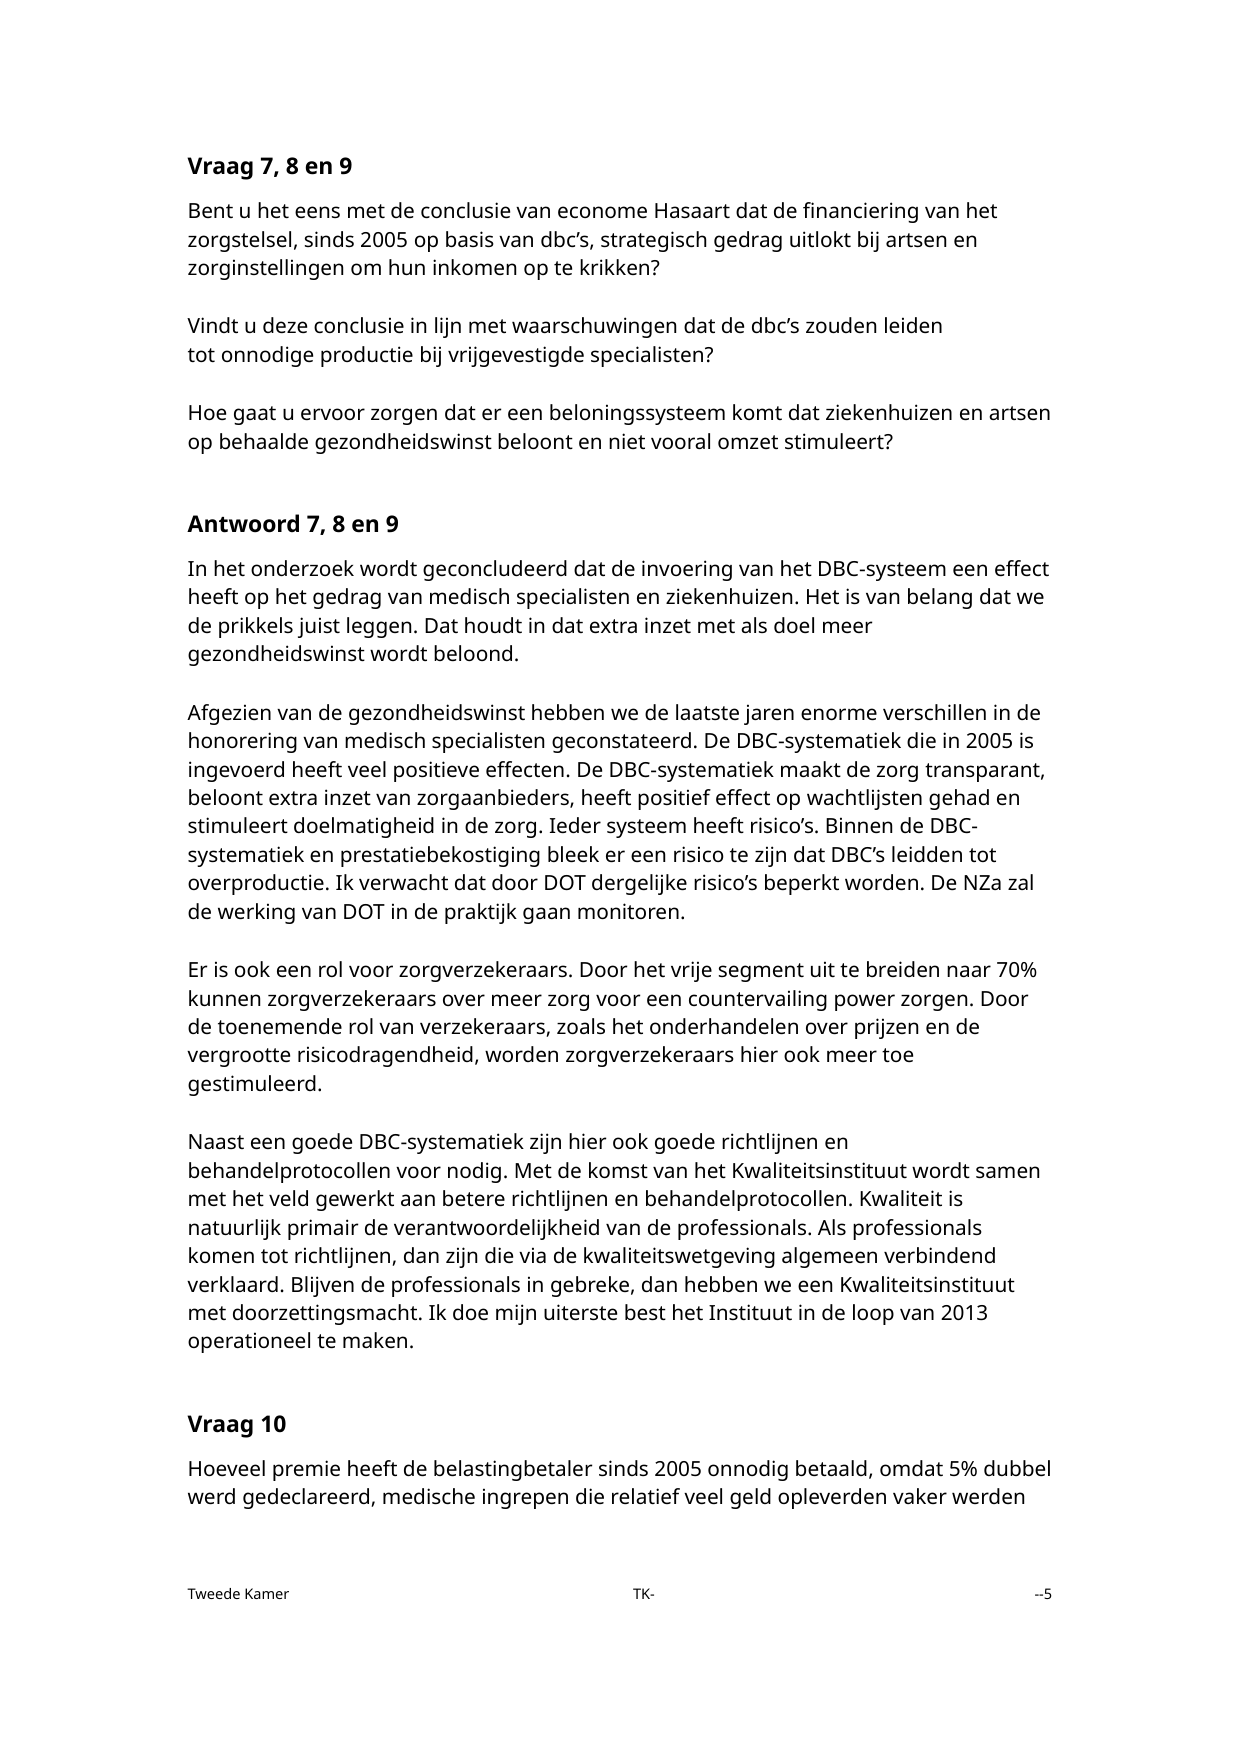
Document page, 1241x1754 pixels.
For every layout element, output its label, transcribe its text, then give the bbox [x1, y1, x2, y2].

text Hoe gaat u ervoor zorgen dat er een beloningssysteem komt dat ziekenhuizen en artsen op behaalde gezondheidswinst beloont en niet vooral omzet stimuleert? [187, 398, 1053, 455]
text Er is ook een rol voor zorgverzekeraars. Door het vrije segment uit te breiden naar 70% kunnen zorgverzekeraars over meer zorg voor een countervailing power zorgen. Door de toenemende rol van verzekeraars, zoals het onderhandelen over prijzen en de vergrootte risicodragendheid, worden zorgverzekeraars hier ook meer toe gestimuleerd. [187, 955, 1053, 1097]
text Bent u het eens met de conclusie van econome Hasaart dat de financiering van het zorgstelsel, sinds 2005 op basis van dbc’s, strategisch gedrag uitlokt bij artsen en zorginstellingen om hun inkomen op te krikken? [187, 196, 1053, 282]
subtitle Vraag 10 [187, 1407, 1053, 1439]
text In het onderzoek wordt geconcludeerd dat de invoering van het DBC-systeem een effect heeft op het gedrag van medisch specialisten en ziekenhuizen. Het is van belang dat we de prikkels juist leggen. Dat houdt in dat extra inzet met als doel meer gezondheidswinst wordt beloond. [187, 554, 1053, 668]
text Hoeveel premie heeft de belastingbetaler sinds 2005 onnodig betaald, omdat 5% dubbel werd gedeclareerd, medische ingrepen die relatief veel geld opleverden vaker werden [187, 1454, 1053, 1511]
text Vindt u deze conclusie in lijn met waarschuwingen dat de dbc’s zouden leiden tot onnodige productie bij vrijgevestigde specialisten? [187, 312, 1053, 368]
text Afgezien van de gezondheidswinst hebben we de laatste jaren enorme verschillen in de honorering van medisch specialisten geconstateerd. De DBC-systematiek die in 2005 is ingevoerd heeft veel positieve effecten. De DBC-systematiek maakt de zorg transparant, beloont extra inzet van zorgaanbieders, heeft positief effect op wachtlijsten gehad en stimuleert doelmatigheid in de zorg. Ieder systeem heeft risico’s. Binnen de DBC-systematiek en prestatiebekostiging bleek er een risico te zijn dat DBC’s leidden tot overproductie. Ik verwacht dat door DOT dergelijke risico’s beperkt worden. De NZa zal de werking van DOT in de praktijk gaan monitoren. [187, 698, 1053, 925]
text Naast een goede DBC-systematiek zijn hier ook goede richtlijnen en behandelprotocollen voor nodig. Met de komst van het Kwaliteitsinstituut wordt samen met het veld gewerkt aan betere richtlijnen en behandelprotocollen. Kwaliteit is natuurlijk primair de verantwoordelijkheid van de professionals. Als professionals komen tot richtlijnen, dan zijn die via de kwaliteitswetgeving algemeen verbindend verklaard. Blijven de professionals in gebreke, dan hebben we een Kwaliteitsinstituut met doorzettingsmacht. Ik doe mijn uiterste best het Instituut in de loop van 2013 operationeel te maken. [187, 1127, 1053, 1355]
subtitle Antwoord 7, 8 en 9 [187, 508, 1053, 539]
subtitle Vraag 7, 8 en 9 [187, 150, 1053, 181]
